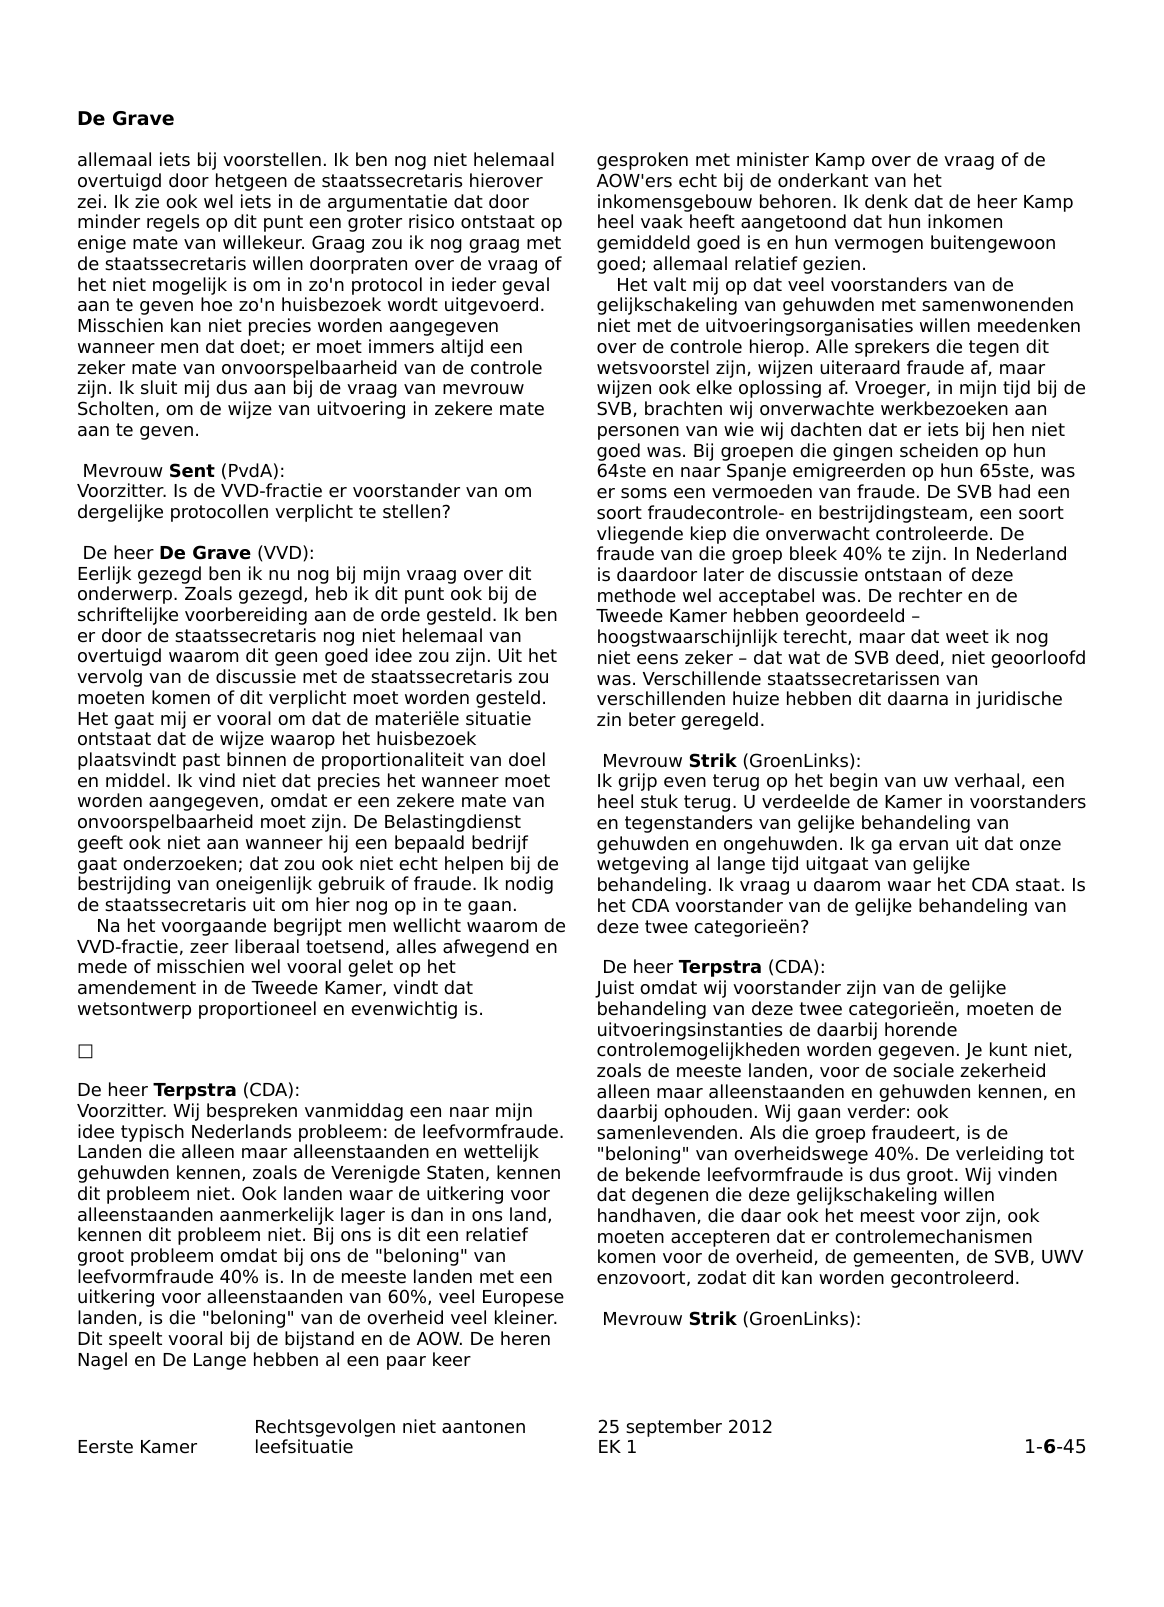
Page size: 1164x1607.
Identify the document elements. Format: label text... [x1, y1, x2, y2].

text Mevrouw Strik (GroenLinks): [596, 1309, 1087, 1329]
text Mevrouw Sent (PvdA): [77, 460, 567, 481]
text De heer Terpstra (CDA): [77, 1080, 567, 1101]
text Voorzitter. Is de VVD-fractie er voorstander van om dergelijke protocollen verplicht te stellen? [77, 481, 567, 523]
text Ik grijp even terug op het begin van uw verhaal, een heel stuk terug. U verdeelde de Kamer in voorstanders en tegenstanders van gelijke behandeling van gehuwden en ongehuwden. Ik ga ervan uit dat onze wetgeving al lange tijd uitgaat van gelijke behandeling. Ik vraag u daarom waar het CDA staat. Is het CDA voorstander van de gelijke behandeling van deze twee categorieën? [596, 771, 1087, 937]
text □ [77, 1039, 567, 1060]
text Voorzitter. Wij bespreken vanmiddag een naar mijn idee typisch Nederlands probleem: de leefvormfraude. Landen die alleen maar alleenstaanden en wettelijk gehuwden kennen, zoals de Verenigde Staten, kennen dit probleem niet. Ook landen waar de uitkering voor alleenstaanden aanmerkelijk lager is dan in ons land, kennen dit probleem niet. Bij ons is dit een relatief groot probleem omdat bij ons de "beloning" van leefvormfraude 40% is. In de meeste landen met een uitkering voor alleenstaanden van 60%, veel Europese landen, is die "beloning" van de overheid veel kleiner. Dit speelt vooral bij de bijstand en de AOW. De heren Nagel en De Lange hebben al een paar keer [77, 1101, 567, 1370]
text gesproken met minister Kamp over de vraag of de AOW'ers echt bij de onderkant van het inkomensgebouw behoren. Ik denk dat de heer Kamp heel vaak heeft aangetoond dat hun inkomen gemiddeld goed is en hun vermogen buitengewoon goed; allemaal relatief gezien. [596, 150, 1087, 274]
text Na het voorgaande begrijpt men wellicht waarom de VVD-fractie, zeer liberaal toetsend, alles afwegend en mede of misschien wel vooral gelet op het amendement in de Tweede Kamer, vindt dat wetsontwerp proportioneel en evenwichtig is. [77, 916, 567, 1019]
text Het valt mij op dat veel voorstanders van de gelijkschakeling van gehuwden met samenwonenden niet met de uitvoeringsorganisaties willen meedenken over de controle hierop. Alle sprekers die tegen dit wetsvoorstel zijn, wijzen uiteraard fraude af, maar wijzen ook elke oplossing af. Vroeger, in mijn tijd bij de SVB, brachten wij onverwachte werkbezoeken aan personen van wie wij dachten dat er iets bij hen niet goed was. Bij groepen die gingen scheiden op hun 64ste en naar Spanje emigreerden op hun 65ste, was er soms een vermoeden van fraude. De SVB had een soort fraudecontrole- en bestrijdingsteam, een soort vliegende kiep die onverwacht controleerde. De fraude van die groep bleek 40% te zijn. In Nederland is daardoor later de discussie ontstaan of deze methode wel acceptabel was. De rechter en de Tweede Kamer hebben geoordeeld – hoogstwaarschijnlijk terecht, maar dat weet ik nog niet eens zeker – dat wat de SVB deed, niet geoorloofd was. Verschillende staatssecretarissen van verschillenden huize hebben dit daarna in juridische zin beter geregeld. [596, 274, 1087, 731]
text Juist omdat wij voorstander zijn van de gelijke behandeling van deze twee categorieën, moeten de uitvoeringsinstanties de daarbij horende controlemogelijkheden worden gegeven. Je kunt niet, zoals de meeste landen, voor de sociale zekerheid alleen maar alleenstaanden en gehuwden kennen, en daarbij ophouden. Wij gaan verder: ook samenlevenden. Als die groep fraudeert, is de "beloning" van overheidswege 40%. De verleiding tot de bekende leefvormfraude is dus groot. Wij vinden dat degenen die deze gelijkschakeling willen handhaven, die daar ook het meest voor zijn, ook moeten accepteren dat er controlemechanismen komen voor de overheid, de gemeenten, de SVB, UWV enzovoort, zodat dit kan worden gecontroleerd. [596, 978, 1087, 1289]
text Mevrouw Strik (GroenLinks): [596, 751, 1087, 771]
text De heer De Grave (VVD): [77, 543, 567, 563]
text allemaal iets bij voorstellen. Ik ben nog niet helemaal overtuigd door hetgeen de staatssecretaris hierover zei. Ik zie ook wel iets in de argumentatie dat door minder regels op dit punt een groter risico ontstaat op enige mate van willekeur. Graag zou ik nog graag met de staatssecretaris willen doorpraten over de vraag of het niet mogelijk is om in zo'n protocol in ieder geval aan te geven hoe zo'n huisbezoek wordt uitgevoerd. Misschien kan niet precies worden aangegeven wanneer men dat doet; er moet immers altijd een zeker mate van onvoorspelbaarheid van de controle zijn. Ik sluit mij dus aan bij de vraag van mevrouw Scholten, om de wijze van uitvoering in zekere mate aan te geven. [77, 150, 567, 440]
text Eerlijk gezegd ben ik nu nog bij mijn vraag over dit onderwerp. Zoals gezegd, heb ik dit punt ook bij de schriftelijke voorbereiding aan de orde gesteld. Ik ben er door de staatssecretaris nog niet helemaal van overtuigd waarom dit geen goed idee zou zijn. Uit het vervolg van de discussie met de staatssecretaris zou moeten komen of dit verplicht moet worden gesteld. Het gaat mij er vooral om dat de materiële situatie ontstaat dat de wijze waarop het huisbezoek plaatsvindt past binnen de proportionaliteit van doel en middel. Ik vind niet dat precies het wanneer moet worden aangegeven, omdat er een zekere mate van onvoorspelbaarheid moet zijn. De Belastingdienst geeft ook niet aan wanneer hij een bepaald bedrijf gaat onderzoeken; dat zou ook niet echt helpen bij de bestrijding van oneigenlijk gebruik of fraude. Ik nodig de staatssecretaris uit om hier nog op in te gaan. [77, 563, 567, 916]
text De heer Terpstra (CDA): [596, 957, 1087, 978]
